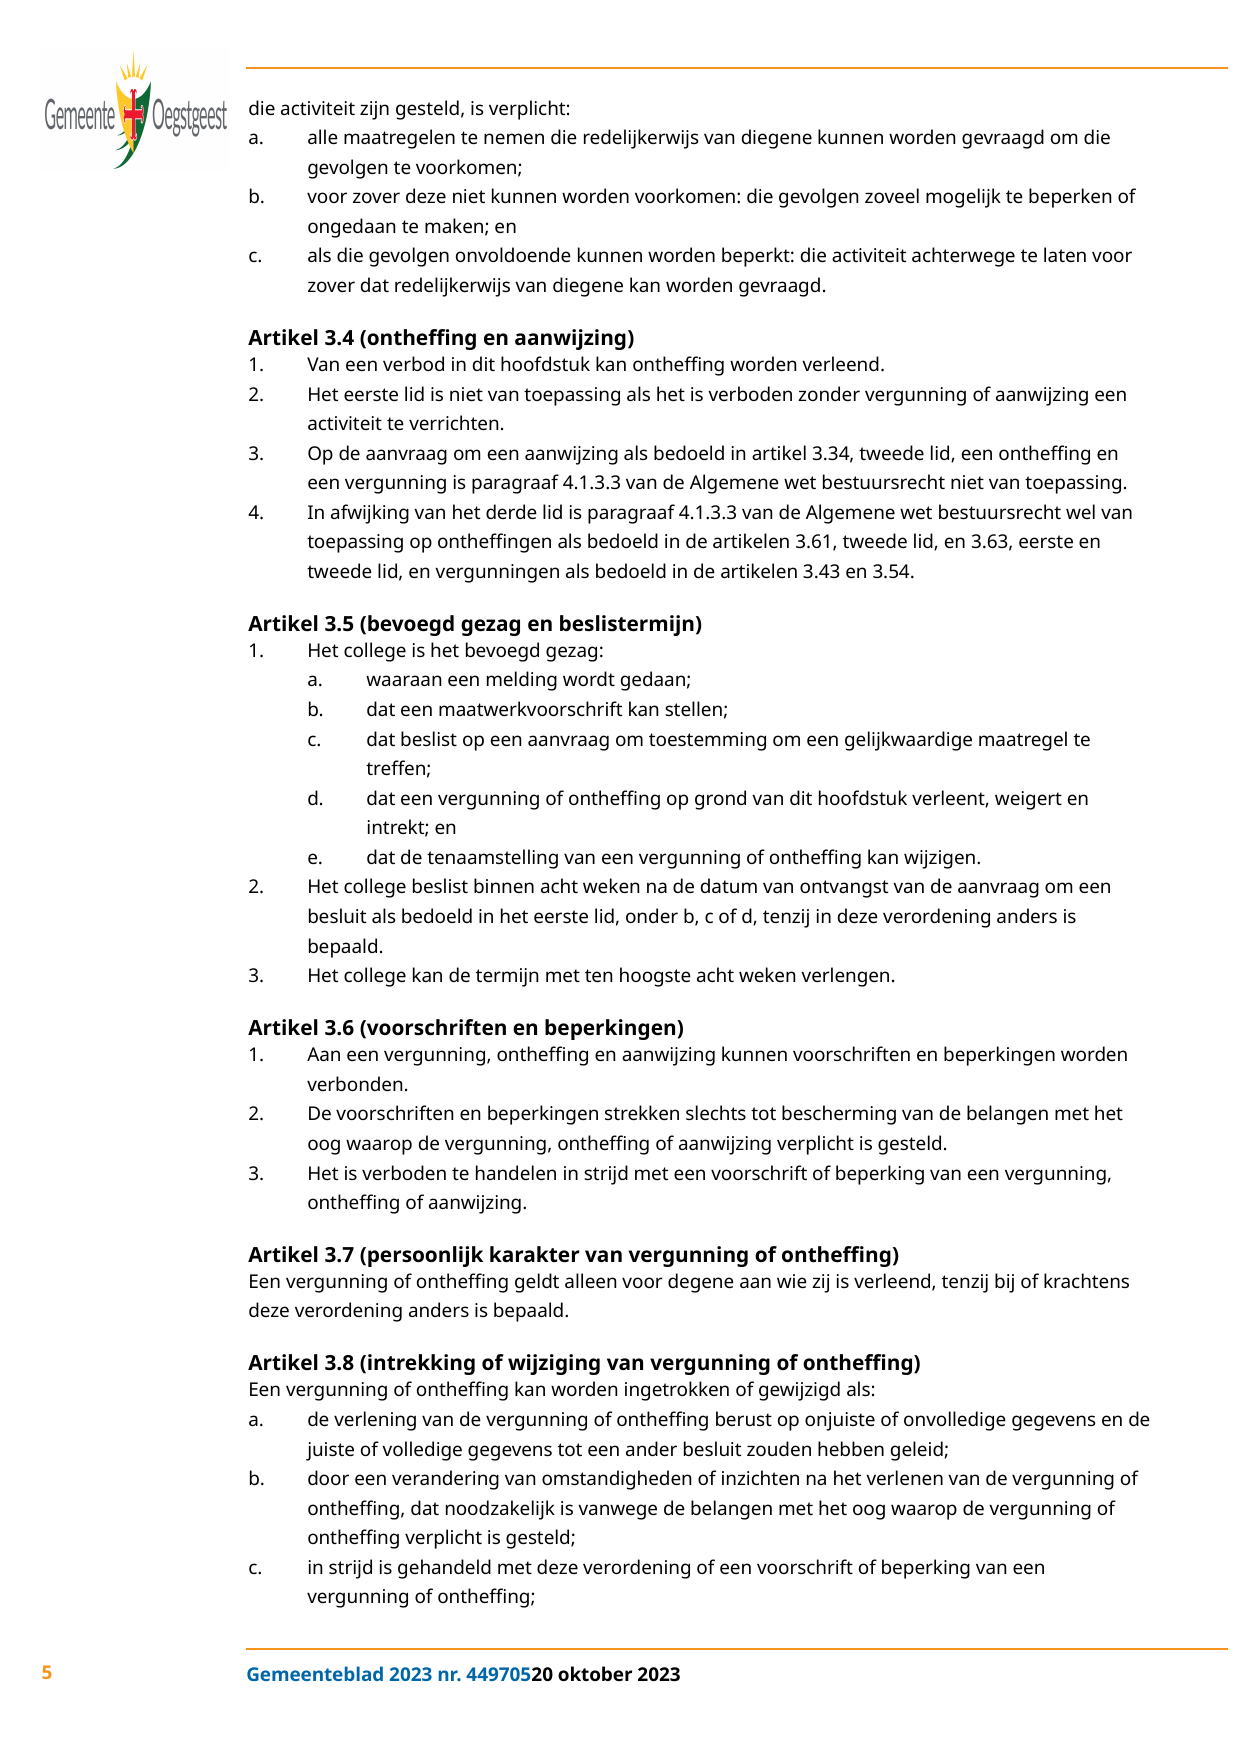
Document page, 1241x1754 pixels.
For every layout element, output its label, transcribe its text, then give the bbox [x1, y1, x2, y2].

text die activiteit zijn gesteld, is verplicht: [248, 95, 1152, 121]
list Op de aanvraag om een aanwijzing als bedoeld in artikel 3.34, tweede lid, een ontheffing en een vergunning is paragraaf 4.1.3.3 van de Algemene wet bestuursrecht niet van toepassing. [248, 440, 1152, 495]
list de verlening van de vergunning of ontheffing berust op onjuiste of onvolledige gegevens en de juiste of volledige gegevens tot een ander besluit zouden hebben geleid; [248, 1406, 1152, 1461]
text Artikel 3.8 (intrekking of wijziging van vergunning of ontheffing) [248, 1348, 1152, 1377]
list als die gevolgen onvoldoende kunnen worden beperkt: die activiteit achterwege te laten voor zover dat redelijkerwijs van diegene kan worden gevraagd. [248, 243, 1152, 298]
list Van een verbod in dit hoofdstuk kan ontheffing worden verleend. [248, 351, 1152, 377]
list Het is verboden te handelen in strijd met een voorschrift of beperking van een vergunning, ontheffing of aanwijzing. [248, 1160, 1152, 1215]
list voor zover deze niet kunnen worden voorkomen: die gevolgen zoveel mogelijk te beperken of ongedaan te maken; en [248, 183, 1152, 239]
text Artikel 3.4 (ontheffing en aanwijzing) [248, 323, 1152, 351]
text Artikel 3.6 (voorschriften en beperkingen) [248, 1013, 1152, 1041]
picture [41, 47, 231, 172]
list waaraan een melding wordt gedaan; [307, 667, 1152, 692]
list In afwijking van het derde lid is paragraaf 4.1.3.3 van de Algemene wet bestuursrecht wel van toepassing op ontheffingen als bedoeld in de artikelen 3.61, tweede lid, en 3.63, eerste en tweede lid, en vergunningen als bedoeld in de artikelen 3.43 en 3.54. [248, 499, 1152, 584]
list Het college is het bevoegd gezag: [248, 637, 1152, 663]
text Een vergunning of ontheffing kan worden ingetrokken of gewijzigd als: [248, 1377, 1152, 1402]
list dat de tenaamstelling van een vergunning of ontheffing kan wijzigen. [307, 844, 1152, 870]
list dat een maatwerkvoorschrift kan stellen; [307, 696, 1152, 722]
list Het college kan de termijn met ten hoogste acht weken verlengen. [248, 962, 1152, 988]
list door een verandering van omstandigheden of inzichten na het verlenen van de vergunning of ontheffing, dat noodzakelijk is vanwege de belangen met het oog waarop de vergunning of ontheffing verplicht is gesteld; [248, 1465, 1152, 1550]
text Een vergunning of ontheffing geldt alleen voor degene aan wie zij is verleend, tenzij bij of krachtens deze verordening anders is bepaald. [248, 1268, 1152, 1323]
list De voorschriften en beperkingen strekken slechts tot bescherming van de belangen met het oog waarop de vergunning, ontheffing of aanwijzing verplicht is gesteld. [248, 1101, 1152, 1156]
list Het eerste lid is niet van toepassing als het is verboden zonder vergunning of aanwijzing een activiteit te verrichten. [248, 381, 1152, 436]
list dat beslist op een aanvraag om toestemming om een gelijkwaardige maatregel te treffen; [307, 726, 1152, 781]
list Aan een vergunning, ontheffing en aanwijzing kunnen voorschriften en beperkingen worden verbonden. [248, 1041, 1152, 1097]
text Artikel 3.7 (persoonlijk karakter van vergunning of ontheffing) [248, 1240, 1152, 1268]
list dat een vergunning of ontheffing op grond van dit hoofdstuk verleent, weigert en intrekt; en [307, 785, 1152, 840]
list Het college beslist binnen acht weken na de datum van ontvangst van de aanvraag om een besluit als bedoeld in het eerste lid, onder b, c of d, tenzij in deze verordening anders is bepaald. [248, 874, 1152, 959]
list alle maatregelen te nemen die redelijkerwijs van diegene kunnen worden gevraagd om die gevolgen te voorkomen; [248, 124, 1152, 180]
text Artikel 3.5 (bevoegd gezag en beslistermijn) [248, 609, 1152, 637]
list in strijd is gehandeld met deze verordening of een voorschrift of beperking van een vergunning of ontheffing; [248, 1554, 1152, 1609]
